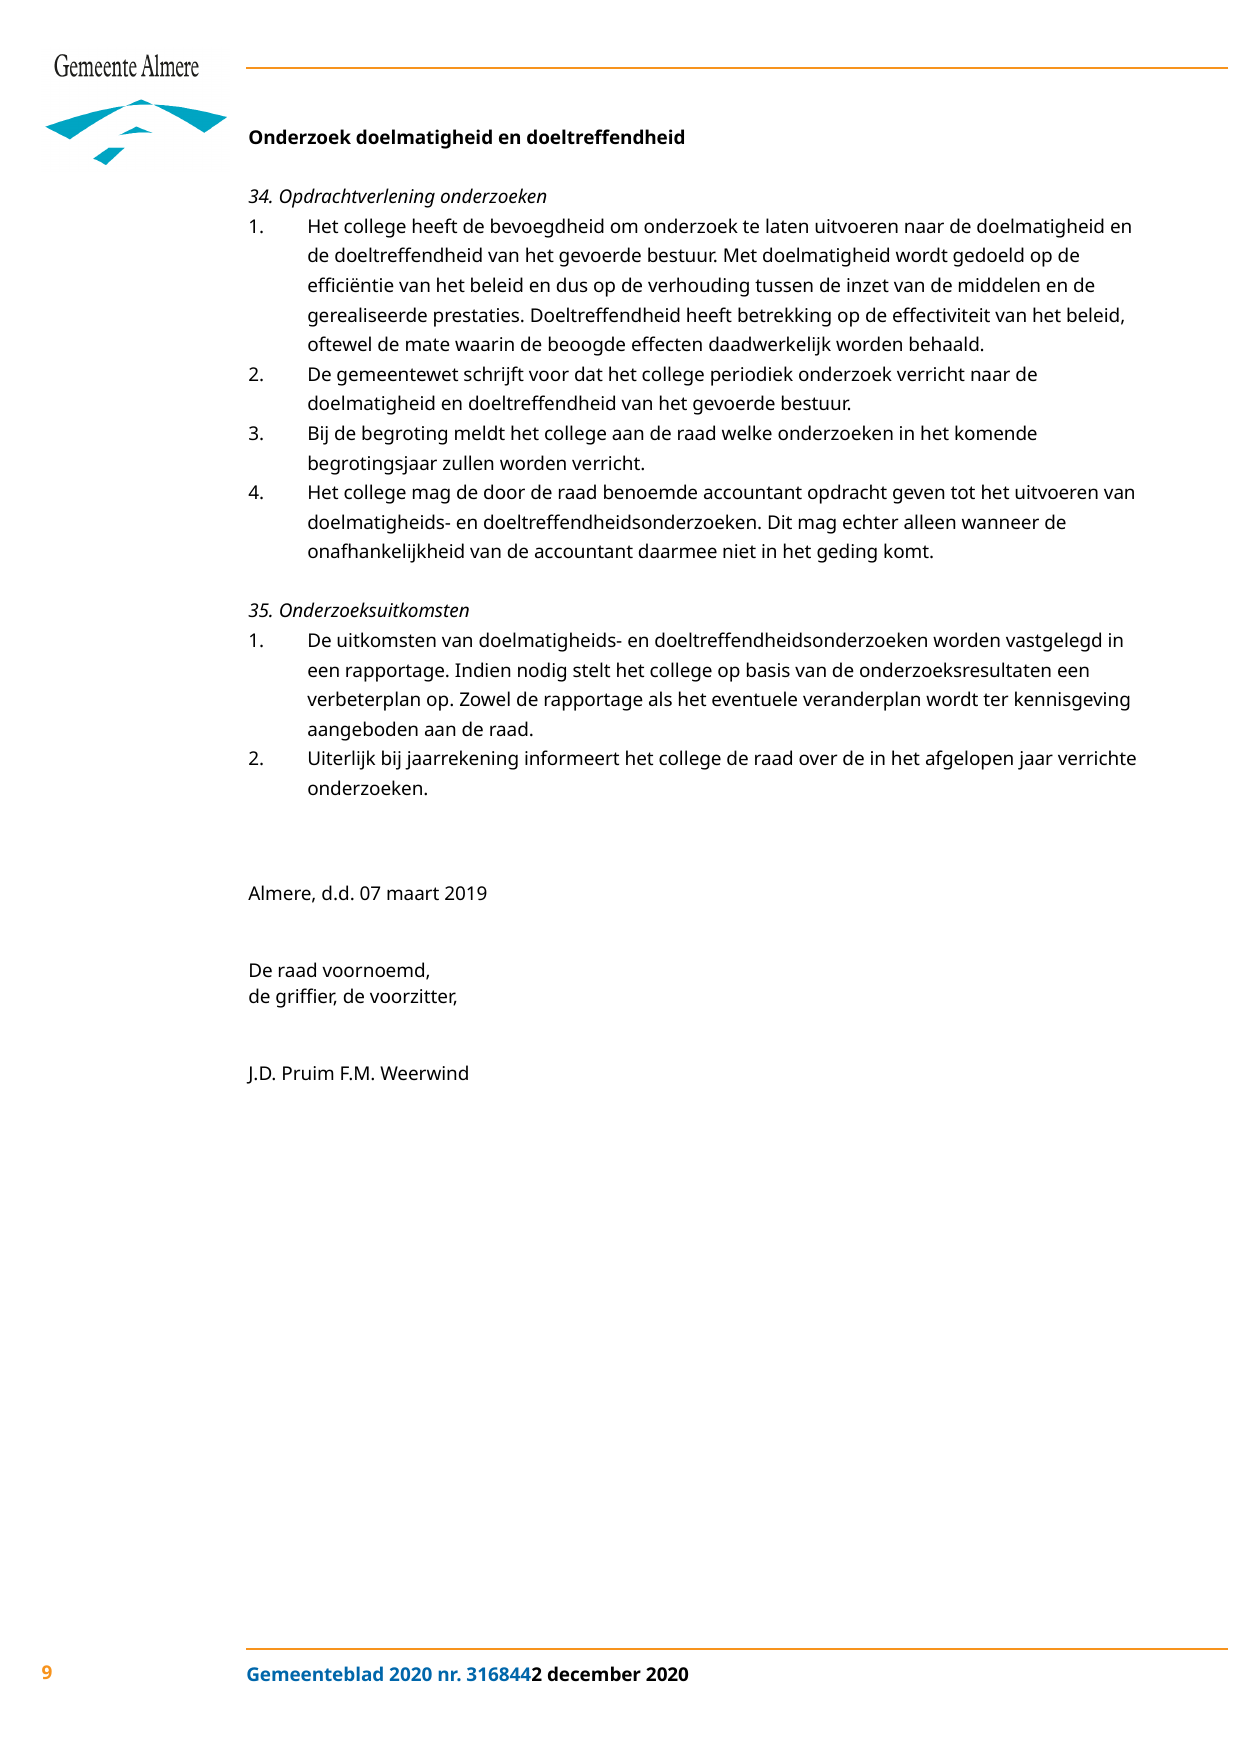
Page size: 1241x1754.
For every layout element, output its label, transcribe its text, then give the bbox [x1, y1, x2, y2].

text Onderzoek doelmatigheid en doeltreffendheid [248, 124, 1152, 150]
text De raad voornoemd, [248, 957, 1152, 983]
list De gemeentewet schrijft voor dat het college periodiek onderzoek verricht naar de doelmatigheid en doeltreffendheid van het gevoerde bestuur. [248, 361, 1152, 416]
list Het college heeft de bevoegdheid om onderzoek te laten uitvoeren naar de doelmatigheid en de doeltreffendheid van het gevoerde bestuur. Met doelmatigheid wordt gedoeld op de efficiëntie van het beleid en dus op de verhouding tussen de inzet van de middelen en de gerealiseerde prestaties. Doeltreffendheid heeft betrekking op de effectiviteit van het beleid, oftewel de mate waarin de beoogde effecten daadwerkelijk worden behaald. [248, 213, 1152, 357]
list Bij de begroting meldt het college aan de raad welke onderzoeken in het komende begrotingsjaar zullen worden verricht. [248, 420, 1152, 476]
list De uitkomsten van doelmatigheids- en doeltreffendheidsonderzoeken worden vastgelegd in een rapportage. Indien nodig stelt het college op basis van de onderzoeksresultaten een verbeterplan op. Zowel de rapportage als het eventuele veranderplan wordt ter kennisgeving aangeboden aan de raad. [248, 627, 1152, 742]
list Uiterlijk bij jaarrekening informeert het college de raad over de in het afgelopen jaar verrichte onderzoeken. [248, 746, 1152, 801]
picture [41, 47, 231, 172]
text 35. Onderzoeksuitkomsten [248, 598, 1152, 623]
text 34. Opdrachtverlening onderzoeken [248, 183, 1152, 209]
text de griffier, de voorzitter, [248, 983, 1152, 1009]
list Het college mag de door de raad benoemde accountant opdracht geven tot het uitvoeren van doelmatigheids- en doeltreffendheidsonderzoeken. Dit mag echter alleen wanneer de onafhankelijkheid van de accountant daarmee niet in het geding komt. [248, 479, 1152, 564]
text J.D. Pruim F.M. Weerwind [248, 1060, 1152, 1086]
text Almere, d.d. 07 maart 2019 [248, 880, 1152, 906]
